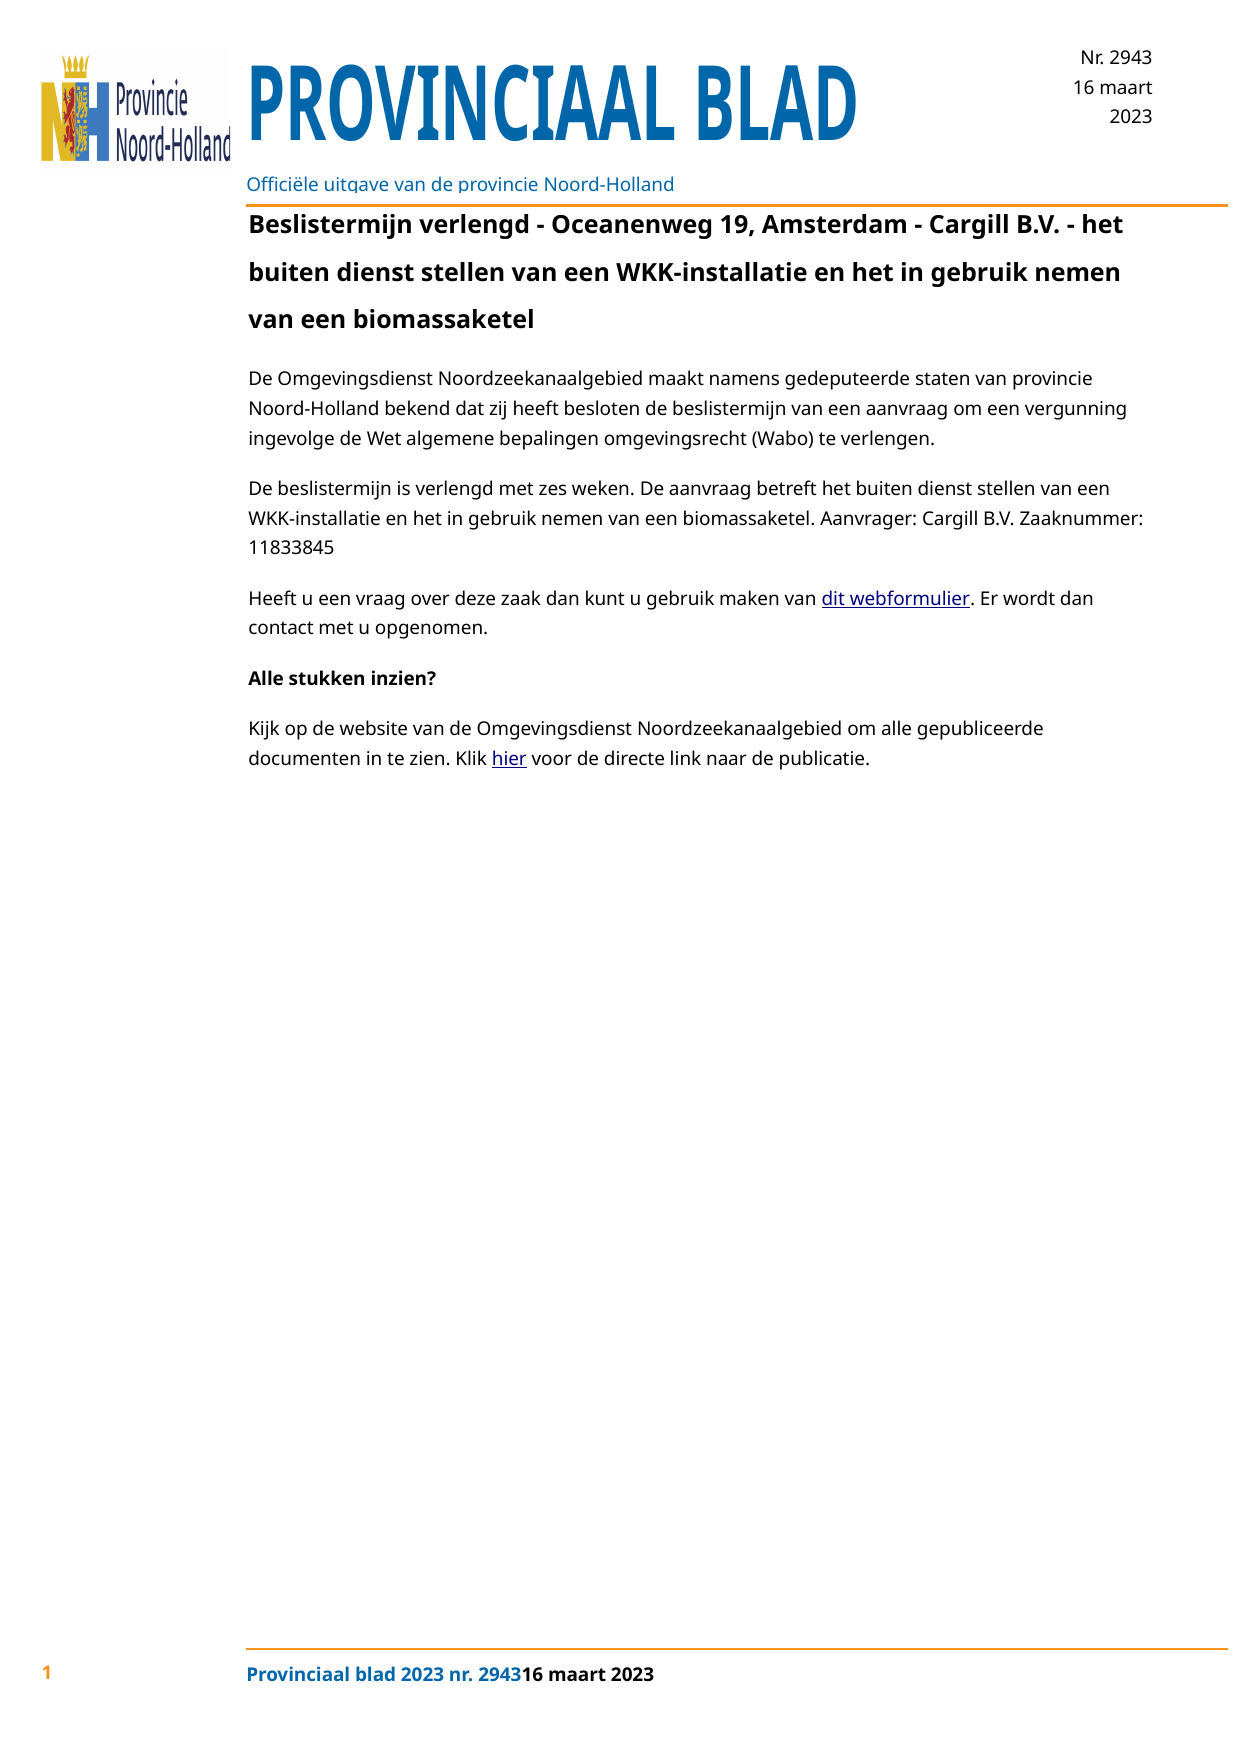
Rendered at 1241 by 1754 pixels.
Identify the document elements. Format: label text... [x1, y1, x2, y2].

text Beslistermijn verlengd - Oceanenweg 19, Amsterdam - Cargill B.V. - het buiten dienst stellen van een WKK-installatie en het in gebruik nemen van een biomassaketel [248, 207, 1152, 336]
picture [41, 47, 231, 172]
text Kijk op de website van de Omgevingsdienst Noordzeekanaalgebied om alle gepubliceerde documenten in te zien. Klik hier voor de directe link naar de publicatie. [248, 715, 1152, 770]
text De beslistermijn is verlengd met zes weken. De aanvraag betreft het buiten dienst stellen van een WKK-installatie en het in gebruik nemen van een biomassaketel. Aanvrager: Cargill B.V. Zaaknummer: 11833845 [248, 475, 1152, 560]
text Alle stukken inzien? [248, 665, 1152, 690]
text Heeft u een vraag over deze zaak dan kunt u gebruik maken van dit webformulier. Er wordt dan contact met u opgenomen. [248, 585, 1152, 640]
text De Omgevingsdienst Noordzeekanaalgebied maakt namens gedeputeerde staten van provincie Noord-Holland bekend dat zij heeft besloten de beslistermijn van een aanvraag om een vergunning ingevolge de Wet algemene bepalingen omgevingsrecht (Wabo) te verlengen. [248, 366, 1152, 450]
